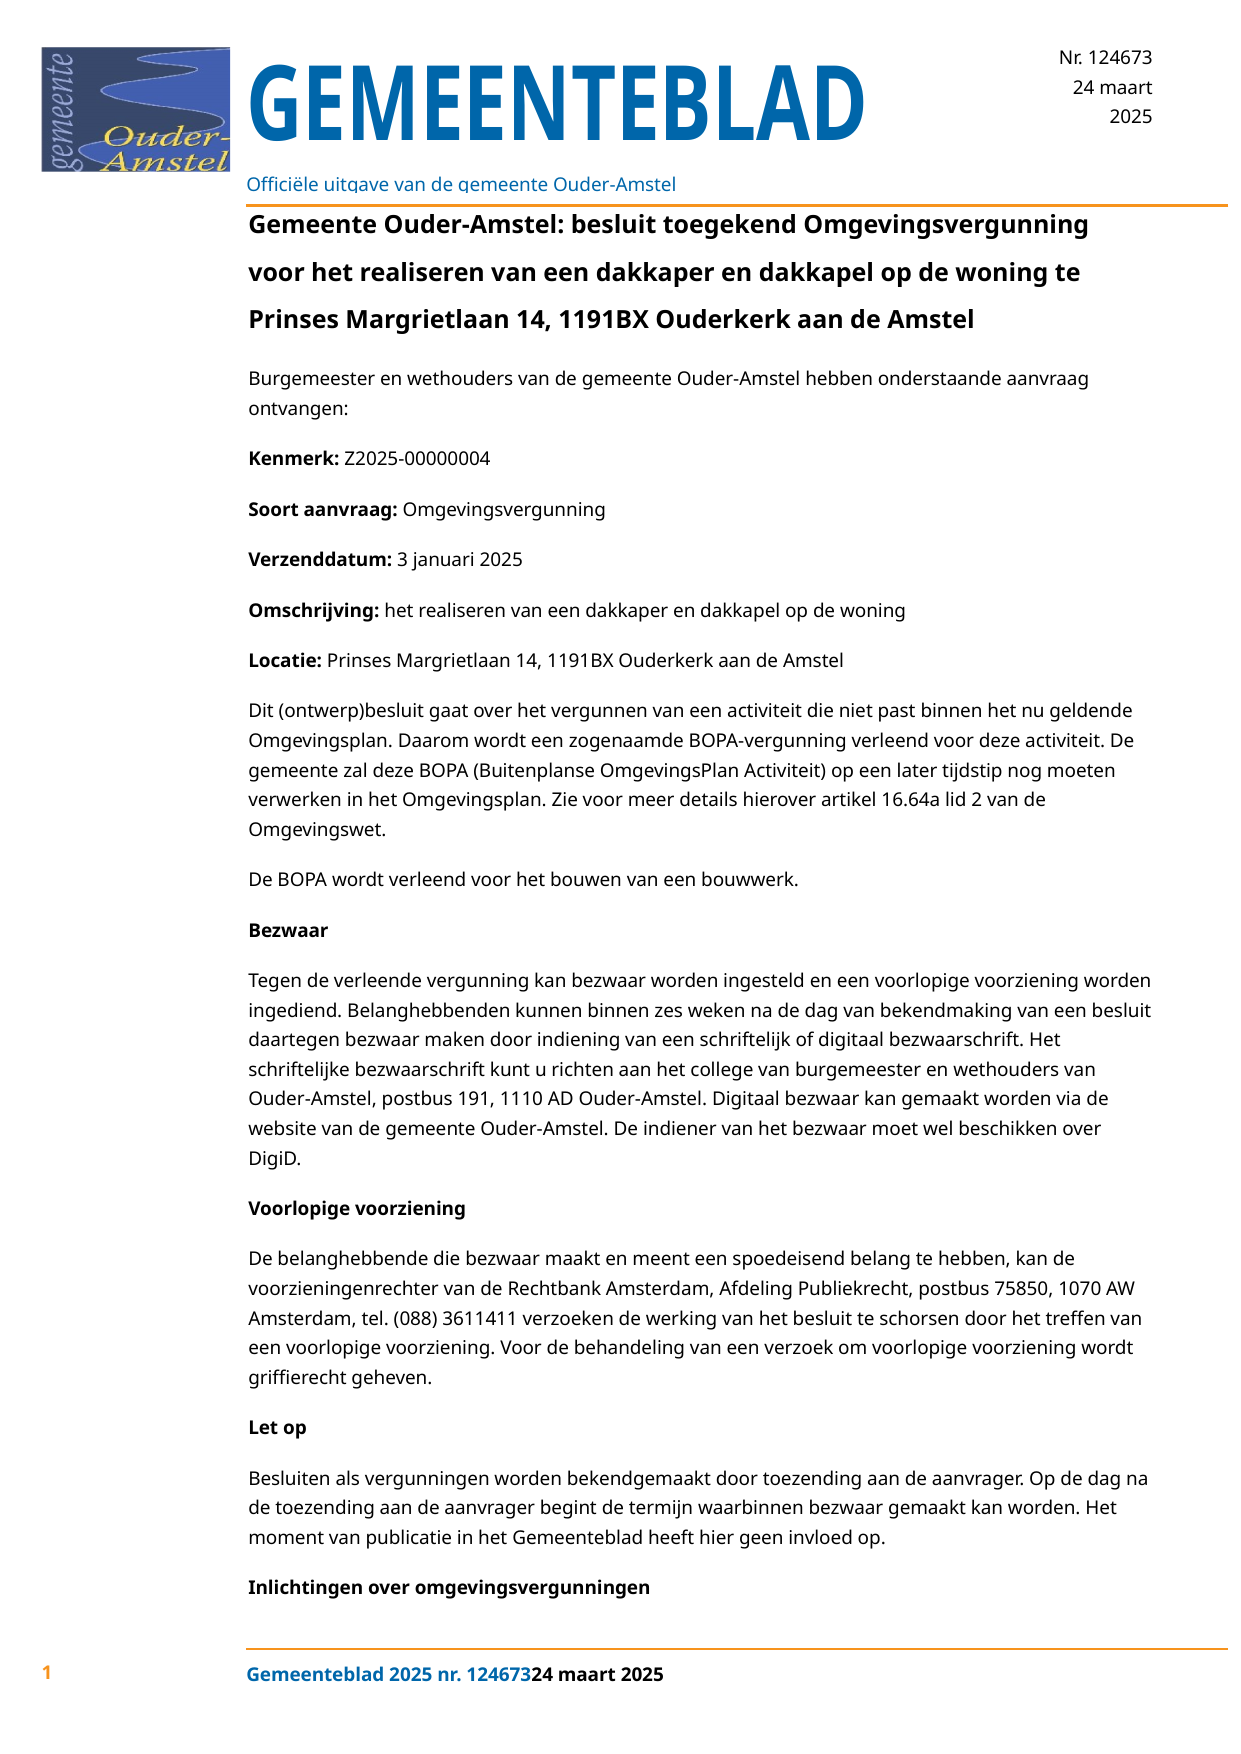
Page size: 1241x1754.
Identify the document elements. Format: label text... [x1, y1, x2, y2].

text Omschrijving: het realiseren van een dakkaper en dakkapel op de woning [248, 597, 1152, 622]
text Voorlopige voorziening [248, 1195, 1152, 1221]
text Locatie: Prinses Margrietlaan 14, 1191BX Ouderkerk aan de Amstel [248, 647, 1152, 673]
text Gemeente Ouder-Amstel: besluit toegekend Omgevingsvergunning voor het realiseren van een dakkaper en dakkapel op de woning te Prinses Margrietlaan 14, 1191BX Ouderkerk aan de Amstel [248, 207, 1152, 336]
text Bezwaar [248, 917, 1152, 942]
text De BOPA wordt verleend voor het bouwen van een bouwwerk. [248, 866, 1152, 892]
text Let op [248, 1414, 1152, 1440]
text Inlichtingen over omgevingsvergunningen [248, 1574, 1152, 1600]
picture [41, 47, 231, 172]
text Burgemeester en wethouders van de gemeente Ouder-Amstel hebben onderstaande aanvraag ontvangen: [248, 366, 1152, 421]
text Dit (ontwerp)besluit gaat over het vergunnen van een activiteit die niet past binnen het nu geldende Omgevingsplan. Daarom wordt een zogenaamde BOPA-vergunning verleend voor deze activiteit. De gemeente zal deze BOPA (Buitenplanse OmgevingsPlan Activiteit) op een later tijdstip nog moeten verwerken in het Omgevingsplan. Zie voor meer details hierover artikel 16.64a lid 2 van de Omgevingswet. [248, 698, 1152, 842]
text Besluiten als vergunningen worden bekendgemaakt door toezending aan de aanvrager. Op de dag na de toezending aan de aanvrager begint de termijn waarbinnen bezwaar gemaakt kan worden. Het moment van publicatie in het Gemeenteblad heeft hier geen invloed op. [248, 1465, 1152, 1549]
text Kenmerk: Z2025-00000004 [248, 446, 1152, 471]
text De belanghebbende die bezwaar maakt en meent een spoedeisend belang te hebben, kan de voorzieningenrechter van de Rechtbank Amsterdam, Afdeling Publiekrecht, postbus 75850, 1070 AW Amsterdam, tel. (088) 3611411 verzoeken de werking van het besluit te schorsen door het treffen van een voorlopige voorziening. Voor de behandeling van een verzoek om voorlopige voorziening wordt griffierecht geheven. [248, 1246, 1152, 1389]
text Verzenddatum: 3 januari 2025 [248, 546, 1152, 572]
text Soort aanvraag: Omgevingsvergunning [248, 496, 1152, 522]
text Tegen de verleende vergunning kan bezwaar worden ingesteld en een voorlopige voorziening worden ingediend. Belanghebbenden kunnen binnen zes weken na de dag van bekendmaking van een besluit daartegen bezwaar maken door indiening van een schriftelijk of digitaal bezwaarschrift. Het schriftelijke bezwaarschrift kunt u richten aan het college van burgemeester en wethouders van Ouder-Amstel, postbus 191, 1110 AD Ouder-Amstel. Digitaal bezwaar kan gemaakt worden via de website van de gemeente Ouder-Amstel. De indiener van het bezwaar moet wel beschikken over DigiD. [248, 967, 1152, 1170]
